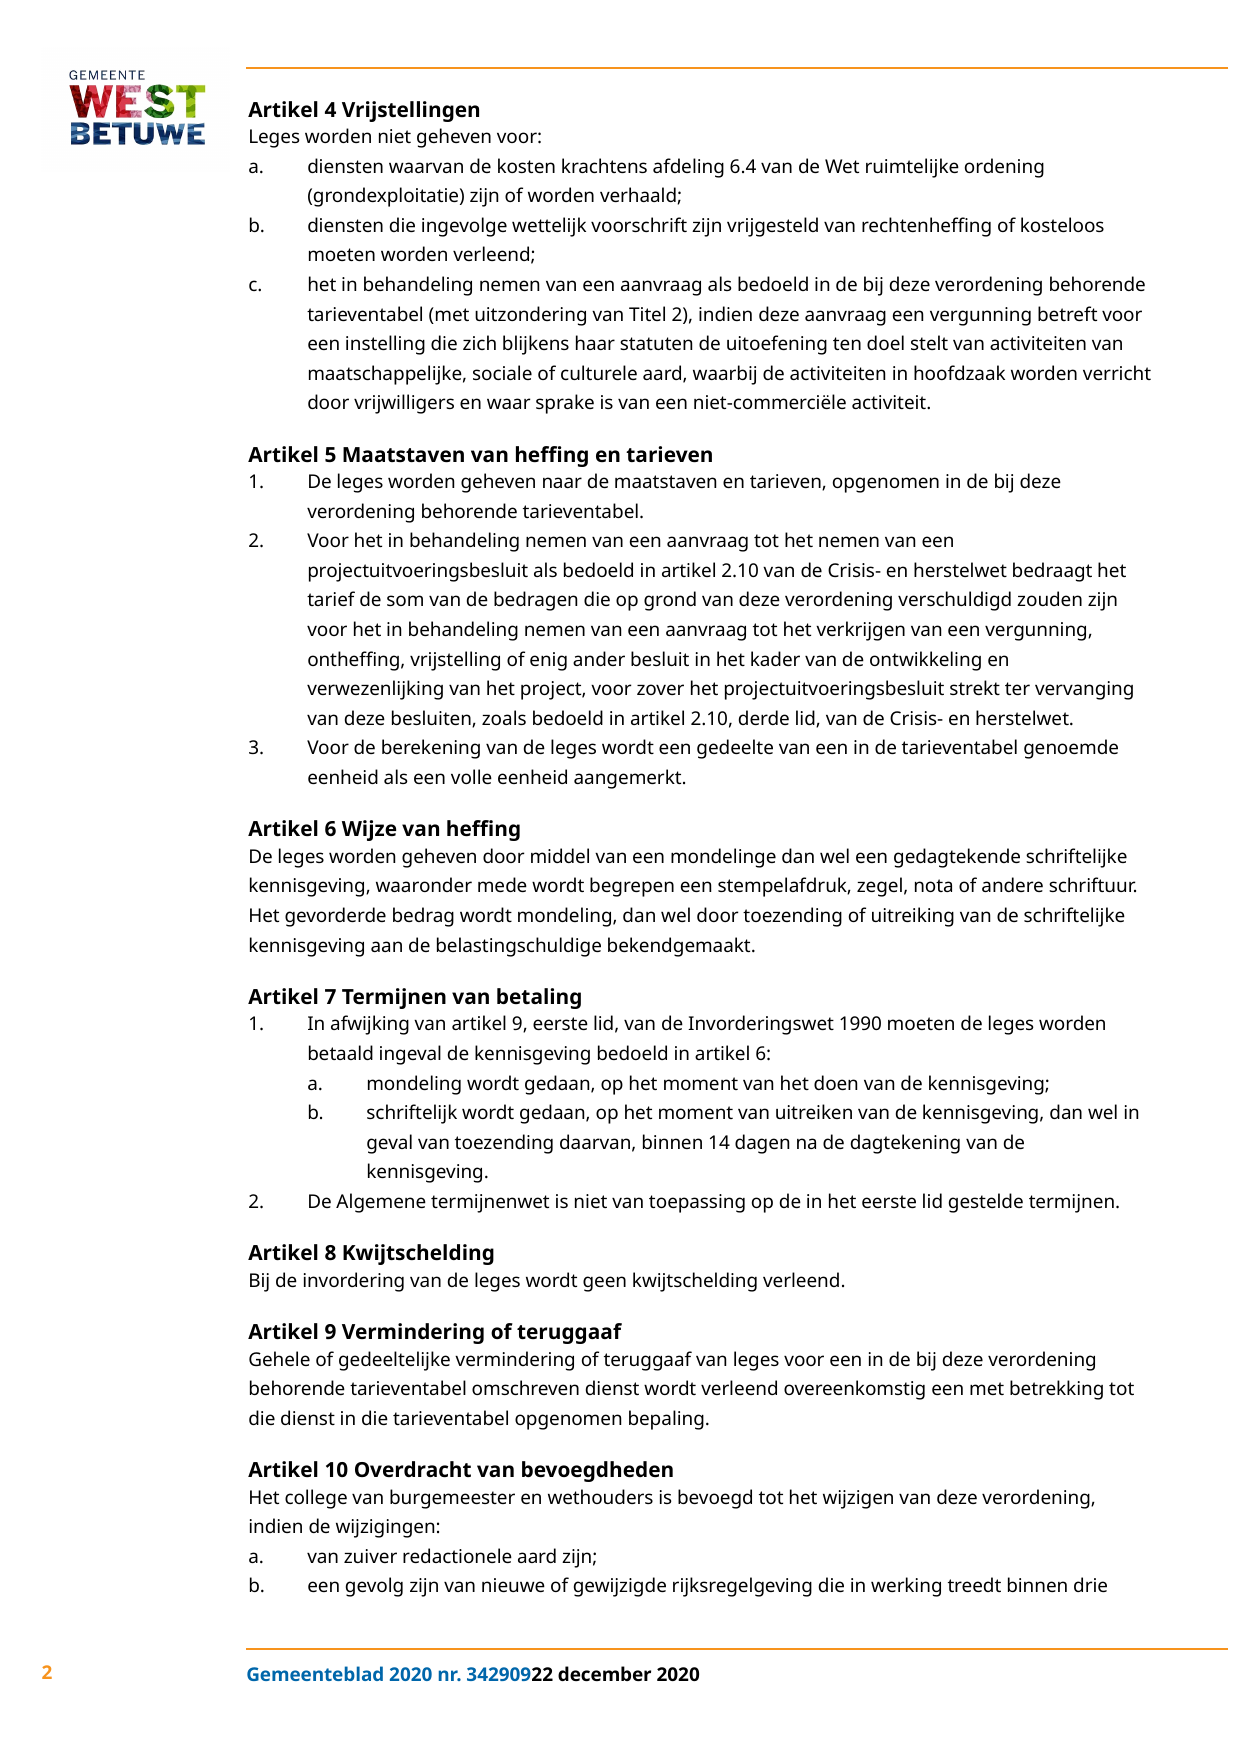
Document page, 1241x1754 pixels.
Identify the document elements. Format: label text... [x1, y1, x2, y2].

text De leges worden geheven door middel van een mondelinge dan wel een gedagtekende schriftelijke kennisgeving, waaronder mede wordt begrepen een stempelafdruk, zegel, nota of andere schriftuur. Het gevorderde bedrag wordt mondeling, dan wel door toezending of uitreiking van de schriftelijke kennisgeving aan de belastingschuldige bekendgemaakt. [248, 843, 1152, 957]
list schriftelijk wordt gedaan, op het moment van uitreiken van de kennisgeving, dan wel in geval van toezending daarvan, binnen 14 dagen na de dagtekening van de kennisgeving. [307, 1099, 1152, 1184]
list Voor de berekening van de leges wordt een gedeelte van een in de tarieventabel genoemde eenheid als een volle eenheid aangemerkt. [248, 734, 1152, 790]
text Artikel 5 Maatstaven van heffing en tarieven [248, 440, 1152, 468]
text Artikel 8 Kwijtschelding [248, 1238, 1152, 1267]
list een gevolg zijn van nieuwe of gewijzigde rijksregelgeving die in werking treedt binnen drie [248, 1573, 1152, 1598]
text Artikel 9 Vermindering of teruggaaf [248, 1317, 1152, 1346]
text Artikel 7 Termijnen van betaling [248, 982, 1152, 1011]
picture [41, 47, 231, 172]
text Artikel 6 Wijze van heffing [248, 814, 1152, 843]
text Gehele of gedeeltelijke vermindering of teruggaaf van leges voor een in de bij deze verordening behorende tarieventabel omschreven dienst wordt verleend overeenkomstig een met betrekking tot die dienst in die tarieventabel opgenomen bepaling. [248, 1346, 1152, 1431]
text Artikel 4 Vrijstellingen [248, 95, 1152, 123]
list het in behandeling nemen van een aanvraag als bedoeld in de bij deze verordening behorende tarieventabel (met uitzondering van Titel 2), indien deze aanvraag een vergunning betreft voor een instelling die zich blijkens haar statuten de uitoefening ten doel stelt van activiteiten van maatschappelijke, sociale of culturele aard, waarbij de activiteiten in hoofdzaak worden verricht door vrijwilligers en waar sprake is van een niet-commerciële activiteit. [248, 271, 1152, 415]
list De Algemene termijnenwet is niet van toepassing op de in het eerste lid gestelde termijnen. [248, 1188, 1152, 1214]
list diensten waarvan de kosten krachtens afdeling 6.4 van de Wet ruimtelijke ordening (grondexploitatie) zijn of worden verhaald; [248, 153, 1152, 208]
list De leges worden geheven naar de maatstaven en tarieven, opgenomen in de bij deze verordening behorende tarieventabel. [248, 468, 1152, 524]
list diensten die ingevolge wettelijk voorschrift zijn vrijgesteld van rechtenheffing of kosteloos moeten worden verleend; [248, 212, 1152, 267]
text Bij de invordering van de leges wordt geen kwijtschelding verleend. [248, 1267, 1152, 1293]
list van zuiver redactionele aard zijn; [248, 1543, 1152, 1569]
list In afwijking van artikel 9, eerste lid, van de Invorderingswet 1990 moeten de leges worden betaald ingeval de kennisgeving bedoeld in artikel 6: [248, 1011, 1152, 1066]
list mondeling wordt gedaan, op het moment van het doen van de kennisgeving; [307, 1070, 1152, 1096]
list Voor het in behandeling nemen van een aanvraag tot het nemen van een projectuitvoeringsbesluit als bedoeld in artikel 2.10 van de Crisis- en herstelwet bedraagt het tarief de som van de bedragen die op grond van deze verordening verschuldigd zouden zijn voor het in behandeling nemen van een aanvraag tot het verkrijgen van een vergunning, ontheffing, vrijstelling of enig ander besluit in het kader van de ontwikkeling en verwezenlijking van het project, voor zover het projectuitvoeringsbesluit strekt ter vervanging van deze besluiten, zoals bedoeld in artikel 2.10, derde lid, van de Crisis- en herstelwet. [248, 527, 1152, 731]
text Het college van burgemeester en wethouders is bevoegd tot het wijzigen van deze verordening, indien de wijzigingen: [248, 1484, 1152, 1539]
text Artikel 10 Overdracht van bevoegdheden [248, 1455, 1152, 1484]
text Leges worden niet geheven voor: [248, 123, 1152, 149]
